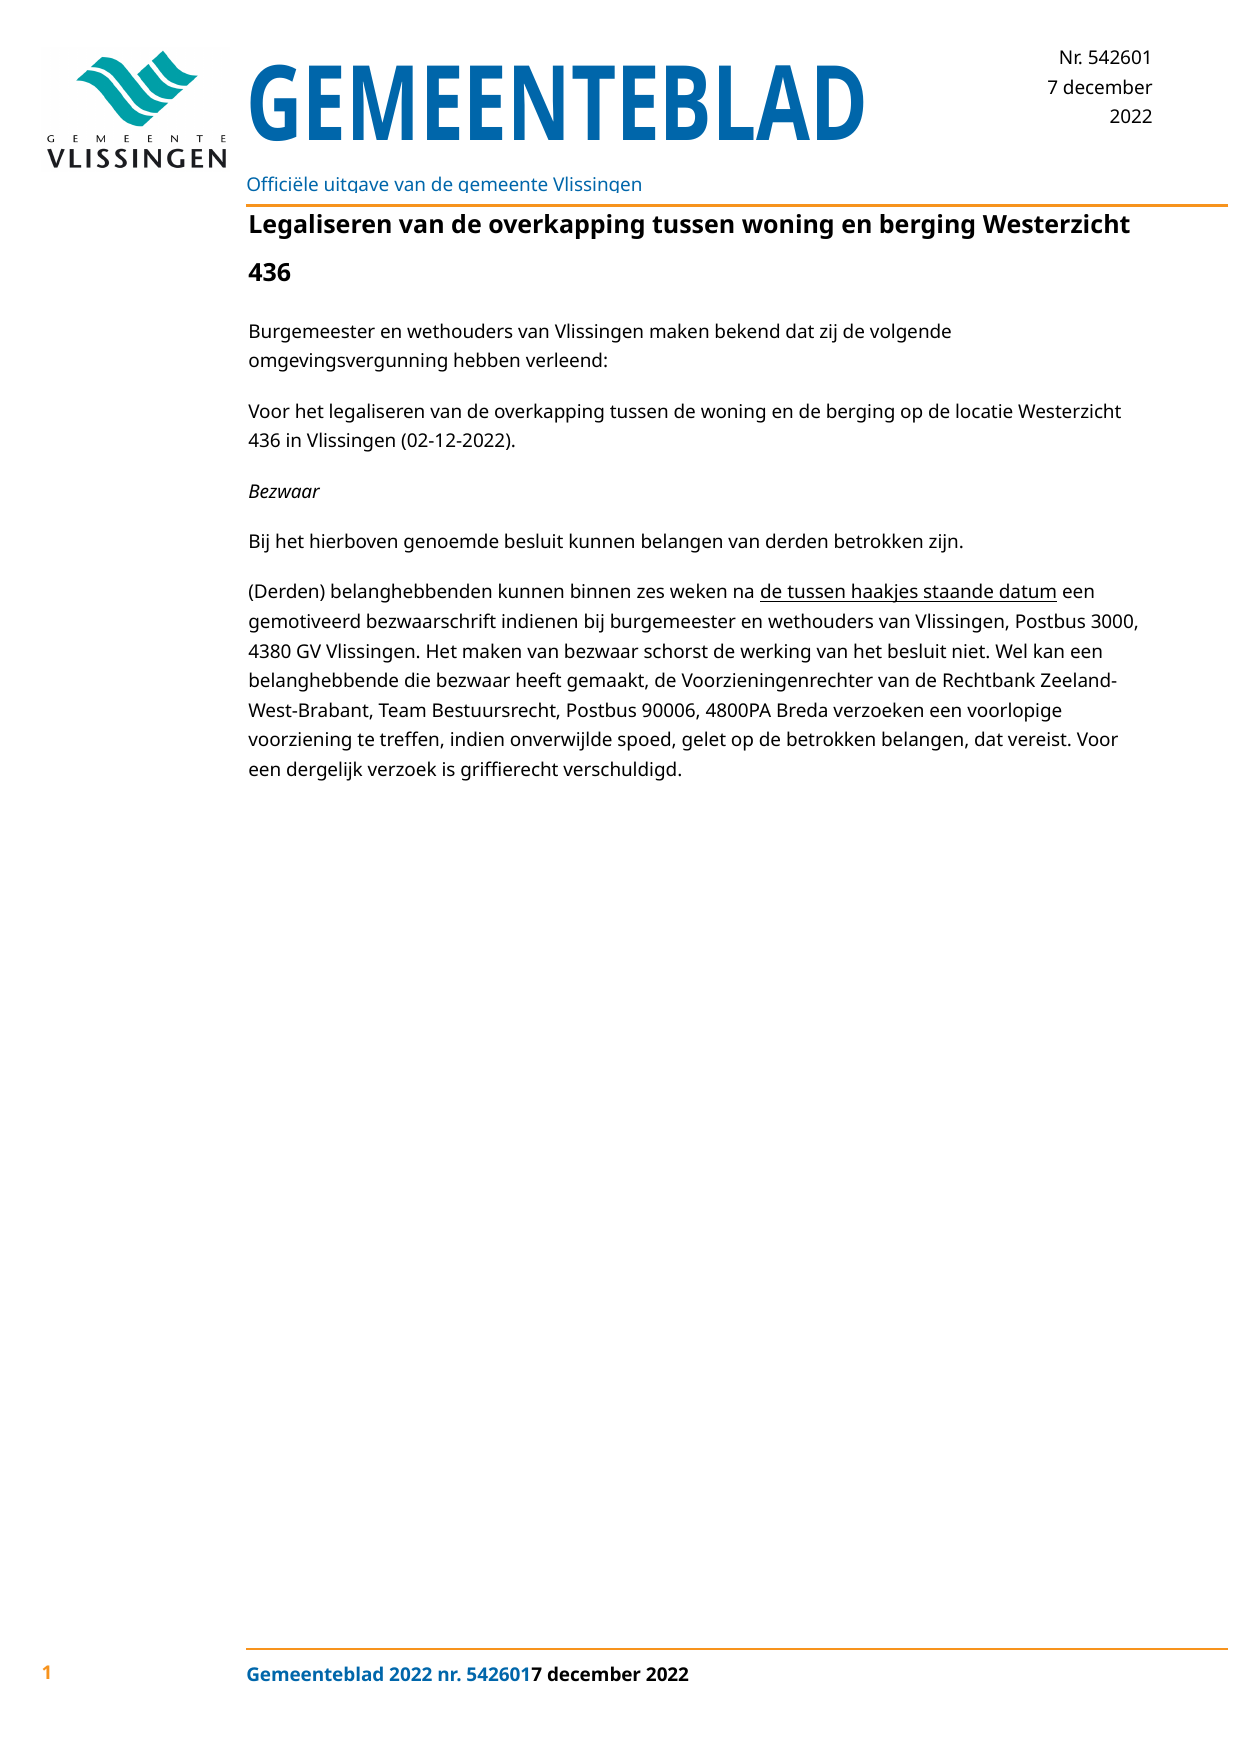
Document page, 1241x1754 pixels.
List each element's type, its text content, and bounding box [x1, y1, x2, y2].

picture [41, 47, 231, 172]
text Legaliseren van de overkapping tussen woning en berging Westerzicht 436 [248, 207, 1152, 288]
text Bij het hierboven genoemde besluit kunnen belangen van derden betrokken zijn. [248, 528, 1152, 554]
text Burgemeester en wethouders van Vlissingen maken bekend dat zij de volgende omgevingsvergunning hebben verleend: [248, 318, 1152, 373]
text Bezwaar [248, 478, 1152, 504]
text (Derden) belanghebbenden kunnen binnen zes weken na de tussen haakjes staande datum een gemotiveerd bezwaarschrift indienen bij burgemeester en wethouders van Vlissingen, Postbus 3000, 4380 GV Vlissingen. Het maken van bezwaar schorst de werking van het besluit niet. Wel kan een belanghebbende die bezwaar heeft gemaakt, de Voorzieningenrechter van de Rechtbank Zeeland-West-Brabant, Team Bestuursrecht, Postbus 90006, 4800PA Breda verzoeken een voorlopige voorziening te treffen, indien onverwijlde spoed, gelet op de betrokken belangen, dat vereist. Voor een dergelijk verzoek is griffierecht verschuldigd. [248, 579, 1152, 782]
text Voor het legaliseren van de overkapping tussen de woning en de berging op de locatie Westerzicht 436 in Vlissingen (02-12-2022). [248, 398, 1152, 453]
